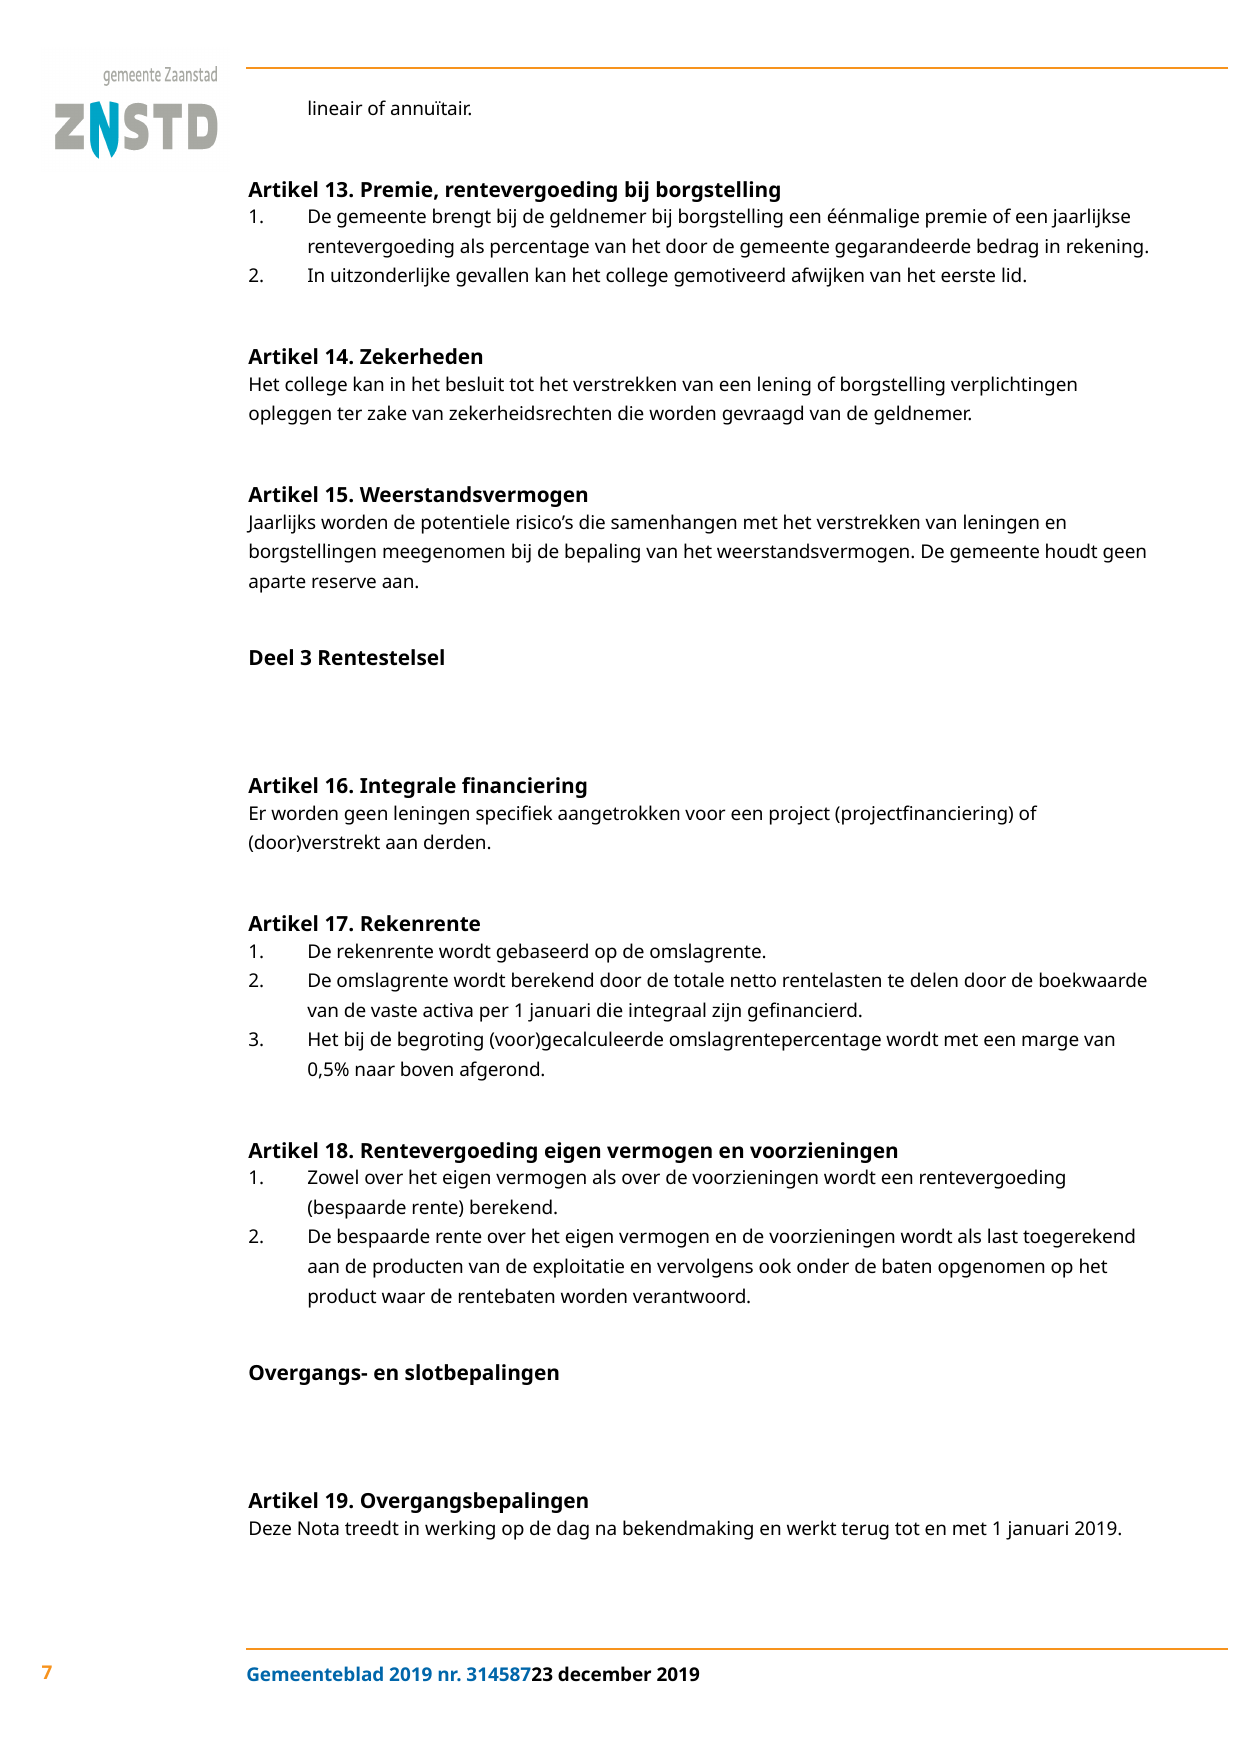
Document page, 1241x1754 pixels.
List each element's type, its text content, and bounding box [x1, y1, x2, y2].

text Deel 3 Rentestelsel [248, 643, 1152, 672]
text Overgangs- en slotbepalingen [248, 1358, 1152, 1387]
list Zowel over het eigen vermogen als over de voorzieningen wordt een rentevergoeding (bespaarde rente) berekend. [248, 1164, 1152, 1220]
list De bespaarde rente over het eigen vermogen en de voorzieningen wordt als last toegerekend aan de producten van de exploitatie en vervolgens ook onder de baten opgenomen op het product waar de rentebaten worden verantwoord. [248, 1224, 1152, 1309]
text Artikel 14. Zekerheden [248, 342, 1152, 371]
list De rekenrente wordt gebaseerd op de omslagrente. [248, 938, 1152, 963]
text Er worden geen leningen specifiek aangetrokken voor een project (projectfinanciering) of (door)verstrekt aan derden. [248, 800, 1152, 855]
text Artikel 17. Rekenrente [248, 909, 1152, 938]
text Artikel 18. Rentevergoeding eigen vermogen en voorzieningen [248, 1136, 1152, 1164]
list De omslagrente wordt berekend door de totale netto rentelasten te delen door de boekwaarde van de vaste activa per 1 januari die integraal zijn gefinancierd. [248, 967, 1152, 1023]
list lineair of annuïtair. [248, 95, 1152, 121]
text Artikel 15. Weerstandsvermogen [248, 480, 1152, 509]
text Het college kan in het besluit tot het verstrekken van een lening of borgstelling verplichtingen opleggen ter zake van zekerheidsrechten die worden gevraagd van de geldnemer. [248, 371, 1152, 426]
text Jaarlijks worden de potentiele risico’s die samenhangen met het verstrekken van leningen en borgstellingen meegenomen bij de bepaling van het weerstandsvermogen. De gemeente houdt geen aparte reserve aan. [248, 509, 1152, 594]
text Artikel 16. Integrale financiering [248, 771, 1152, 800]
list De gemeente brengt bij de geldnemer bij borgstelling een éénmalige premie of een jaarlijkse rentevergoeding als percentage van het door de gemeente gegarandeerde bedrag in rekening. [248, 203, 1152, 258]
list In uitzonderlijke gevallen kan het college gemotiveerd afwijken van het eerste lid. [248, 262, 1152, 288]
text Deze Nota treedt in werking op de dag na bekendmaking en werkt terug tot en met 1 januari 2019. [248, 1515, 1152, 1540]
text Artikel 13. Premie, rentevergoeding bij borgstelling [248, 175, 1152, 203]
text Artikel 19. Overgangsbepalingen [248, 1486, 1152, 1515]
list Het bij de begroting (voor)gecalculeerde omslagrentepercentage wordt met een marge van 0,5% naar boven afgerond. [248, 1027, 1152, 1082]
picture [41, 47, 231, 172]
